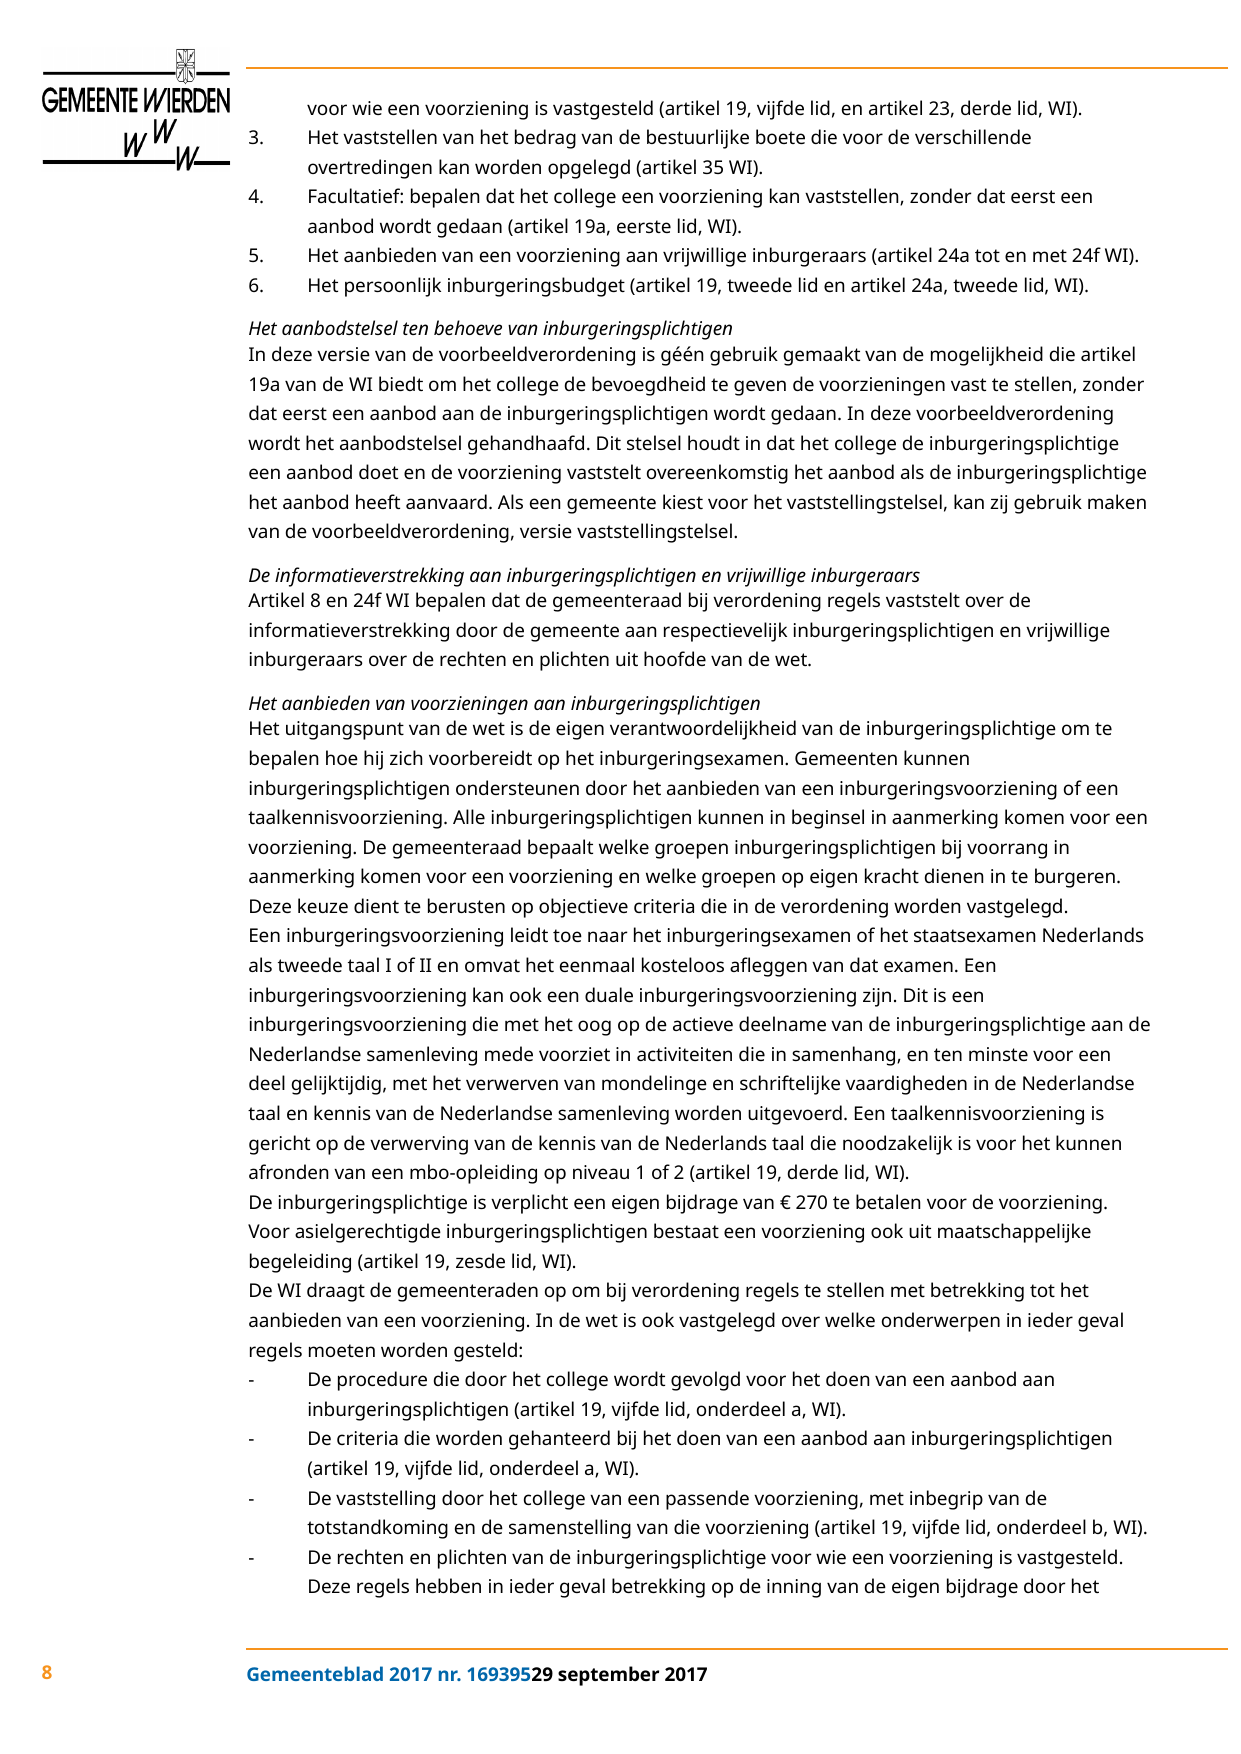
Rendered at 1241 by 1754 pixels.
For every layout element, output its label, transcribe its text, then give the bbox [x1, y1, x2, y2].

text Het aanbodstelsel ten behoeve van inburgeringsplichtigen [248, 315, 1152, 341]
text Voor asielgerechtigde inburgeringsplichtigen bestaat een voorziening ook uit maatschappelijke begeleiding (artikel 19, zesde lid, WI). [248, 1218, 1152, 1274]
list Het persoonlijk inburgeringsbudget (artikel 19, tweede lid en artikel 24a, tweede lid, WI). [248, 272, 1152, 298]
list Het vaststellen van het bedrag van de bestuurlijke boete die voor de verschillende overtredingen kan worden opgelegd (artikel 35 WI). [248, 124, 1152, 180]
list De rechten en plichten van de inburgeringsplichtige voor wie een voorziening is vastgesteld. Deze regels hebben in ieder geval betrekking op de inning van de eigen bijdrage door het [248, 1544, 1152, 1599]
text In deze versie van de voorbeeldverordening is géén gebruik gemaakt van de mogelijkheid die artikel 19a van de WI biedt om het college de bevoegdheid te geven de voorzieningen vast te stellen, zonder dat eerst een aanbod aan de inburgeringsplichtigen wordt gedaan. In deze voorbeeldverordening wordt het aanbodstelsel gehandhaafd. Dit stelsel houdt in dat het college de inburgeringsplichtige een aanbod doet en de voorziening vaststelt overeenkomstig het aanbod als de inburgeringsplichtige het aanbod heeft aanvaard. Als een gemeente kiest voor het vaststellingstelsel, kan zij gebruik maken van de voorbeeldverordening, versie vaststellingstelsel. [248, 341, 1152, 544]
text Het uitgangspunt van de wet is de eigen verantwoordelijkheid van de inburgeringsplichtige om te bepalen hoe hij zich voorbereidt op het inburgeringsexamen. Gemeenten kunnen inburgeringsplichtigen ondersteunen door het aanbieden van een inburgeringsvoorziening of een taalkennisvoorziening. Alle inburgeringsplichtigen kunnen in beginsel in aanmerking komen voor een voorziening. De gemeenteraad bepaalt welke groepen inburgeringsplichtigen bij voorrang in aanmerking komen voor een voorziening en welke groepen op eigen kracht dienen in te burgeren. Deze keuze dient te berusten op objectieve criteria die in de verordening worden vastgelegd. [248, 716, 1152, 919]
list De vaststelling door het college van een passende voorziening, met inbegrip van de totstandkoming en de samenstelling van die voorziening (artikel 19, vijfde lid, onderdeel b, WI). [248, 1485, 1152, 1540]
list voor wie een voorziening is vastgesteld (artikel 19, vijfde lid, en artikel 23, derde lid, WI). [248, 95, 1152, 121]
list De criteria die worden gehanteerd bij het doen van een aanbod aan inburgeringsplichtigen (artikel 19, vijfde lid, onderdeel a, WI). [248, 1426, 1152, 1481]
text Het aanbieden van voorzieningen aan inburgeringsplichtigen [248, 690, 1152, 716]
text De informatieverstrekking aan inburgeringsplichtigen en vrijwillige inburgeraars [248, 562, 1152, 587]
text De inburgeringsplichtige is verplicht een eigen bijdrage van € 270 te betalen voor de voorziening. [248, 1189, 1152, 1214]
text Artikel 8 en 24f WI bepalen dat de gemeenteraad bij verordening regels vaststelt over de informatieverstrekking door de gemeente aan respectievelijk inburgeringsplichtigen en vrijwillige inburgeraars over de rechten en plichten uit hoofde van de wet. [248, 587, 1152, 672]
text De WI draagt de gemeenteraden op om bij verordening regels te stellen met betrekking tot het aanbieden van een voorziening. In de wet is ook vastgelegd over welke onderwerpen in ieder geval regels moeten worden gesteld: [248, 1278, 1152, 1362]
text Een inburgeringsvoorziening leidt toe naar het inburgeringsexamen of het staatsexamen Nederlands als tweede taal I of II en omvat het eenmaal kosteloos afleggen van dat examen. Een inburgeringsvoorziening kan ook een duale inburgeringsvoorziening zijn. Dit is een inburgeringsvoorziening die met het oog op de actieve deelname van de inburgeringsplichtige aan de Nederlandse samenleving mede voorziet in activiteiten die in samenhang, en ten minste voor een deel gelijktijdig, met het verwerven van mondelinge en schriftelijke vaardigheden in de Nederlandse taal en kennis van de Nederlandse samenleving worden uitgevoerd. Een taalkennisvoorziening is gericht op de verwerving van de kennis van de Nederlands taal die noodzakelijk is voor het kunnen afronden van een mbo-opleiding op niveau 1 of 2 (artikel 19, derde lid, WI). [248, 923, 1152, 1185]
picture [41, 47, 231, 172]
list De procedure die door het college wordt gevolgd voor het doen van een aanbod aan inburgeringsplichtigen (artikel 19, vijfde lid, onderdeel a, WI). [248, 1366, 1152, 1422]
list Het aanbieden van een voorziening aan vrijwillige inburgeraars (artikel 24a tot en met 24f WI). [248, 243, 1152, 268]
list Facultatief: bepalen dat het college een voorziening kan vaststellen, zonder dat eerst een aanbod wordt gedaan (artikel 19a, eerste lid, WI). [248, 183, 1152, 239]
